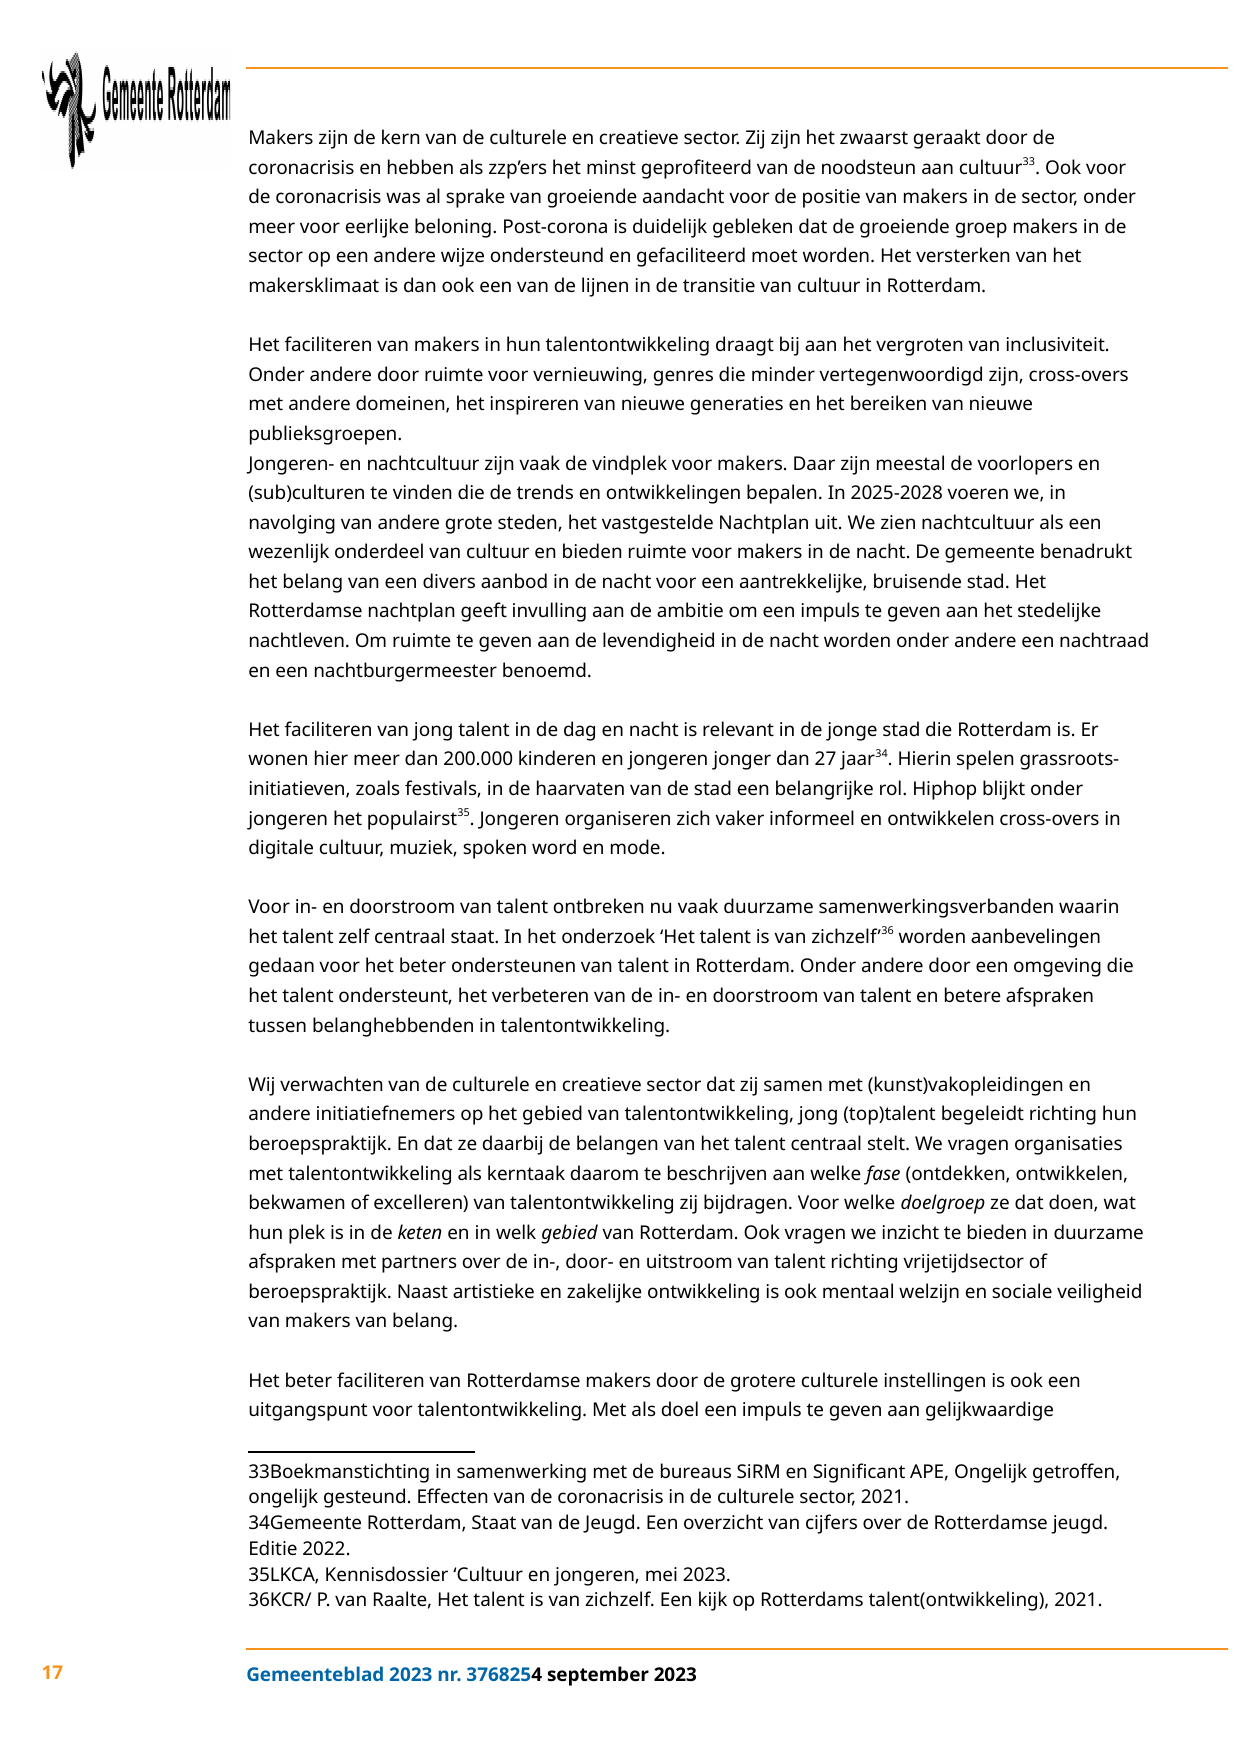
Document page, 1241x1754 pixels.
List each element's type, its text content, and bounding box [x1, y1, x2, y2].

text KCR/ P. van Raalte, Het talent is van zichzelf. Een kijk op Rotterdams talent(ontwikkeling), 2021. [248, 1586, 1152, 1612]
text Gemeente Rotterdam, Staat van de Jeugd. Een overzicht van cijfers over de Rotterdamse jeugd. Editie 2022. [248, 1509, 1152, 1561]
text Het beter faciliteren van Rotterdamse makers door de grotere culturele instellingen is ook een uitgangspunt voor talentontwikkeling. Met als doel een impuls te geven aan gelijkwaardige [248, 1367, 1152, 1422]
text LKCA, Kennisdossier ‘Cultuur en jongeren, mei 2023. [248, 1561, 1152, 1586]
text Voor in- en doorstroom van talent ontbreken nu vaak duurzame samenwerkingsverbanden waarin het talent zelf centraal staat. In het onderzoek ‘Het talent is van zichzelf’ worden aanbevelingen gedaan voor het beter ondersteunen van talent in Rotterdam. Onder andere door een omgeving die het talent ondersteunt, het verbeteren van de in- en doorstroom van talent en betere afspraken tussen belanghebbenden in talentontwikkeling. [248, 893, 1152, 1038]
text Het faciliteren van makers in hun talentontwikkeling draagt bij aan het vergroten van inclusiviteit. Onder andere door ruimte voor vernieuwing, genres die minder vertegenwoordigd zijn, cross-overs met andere domeinen, het inspireren van nieuwe generaties en het bereiken van nieuwe publieksgroepen. [248, 331, 1152, 446]
picture [41, 47, 231, 172]
text Jongeren- en nachtcultuur zijn vaak de vindplek voor makers. Daar zijn meestal de voorlopers en (sub)culturen te vinden die de trends en ontwikkelingen bepalen. In 2025-2028 voeren we, in navolging van andere grote steden, het vastgestelde Nachtplan uit. We zien nachtcultuur als een wezenlijk onderdeel van cultuur en bieden ruimte voor makers in de nacht. De gemeente benadrukt het belang van een divers aanbod in de nacht voor een aantrekkelijke, bruisende stad. Het Rotterdamse nachtplan geeft invulling aan de ambitie om een impuls te geven aan het stedelijke nachtleven. Om ruimte te geven aan de levendigheid in de nacht worden onder andere een nachtraad en een nachtburgermeester benoemd. [248, 450, 1152, 683]
text Wij verwachten van de culturele en creatieve sector dat zij samen met (kunst)vakopleidingen en andere initiatiefnemers op het gebied van talentontwikkeling, jong (top)talent begeleidt richting hun beroepspraktijk. En dat ze daarbij de belangen van het talent centraal stelt. We vragen organisaties met talentontwikkeling als kerntaak daarom te beschrijven aan welke fase (ontdekken, ontwikkelen, bekwamen of excelleren) van talentontwikkeling zij bijdragen. Voor welke doelgroep ze dat doen, wat hun plek is in de keten en in welk gebied van Rotterdam. Ook vragen we inzicht te bieden in duurzame afspraken met partners over de in-, door- en uitstroom van talent richting vrijetijdsector of beroepspraktijk. Naast artistieke en zakelijke ontwikkeling is ook mentaal welzijn en sociale veiligheid van makers van belang. [248, 1071, 1152, 1333]
text Boekmanstichting in samenwerking met de bureaus SiRM en Significant APE, Ongelijk getroffen, ongelijk gesteund. Effecten van de coronacrisis in de culturele sector, 2021. [248, 1458, 1152, 1509]
text Makers zijn de kern van de culturele en creatieve sector. Zij zijn het zwaarst geraakt door de coronacrisis en hebben als zzp’ers het minst geprofiteerd van de noodsteun aan cultuur. Ook voor de coronacrisis was al sprake van groeiende aandacht voor de positie van makers in de sector, onder meer voor eerlijke beloning. Post-corona is duidelijk gebleken dat de groeiende groep makers in de sector op een andere wijze ondersteund en gefaciliteerd moet worden. Het versterken van het makersklimaat is dan ook een van de lijnen in de transitie van cultuur in Rotterdam. [248, 124, 1152, 298]
text Het faciliteren van jong talent in de dag en nacht is relevant in de jonge stad die Rotterdam is. Er wonen hier meer dan 200.000 kinderen en jongeren jonger dan 27 jaar. Hierin spelen grassroots-initiatieven, zoals festivals, in de haarvaten van de stad een belangrijke rol. Hiphop blijkt onder jongeren het populairst. Jongeren organiseren zich vaker informeel en ontwikkelen cross-overs in digitale cultuur, muziek, spoken word en mode. [248, 716, 1152, 860]
